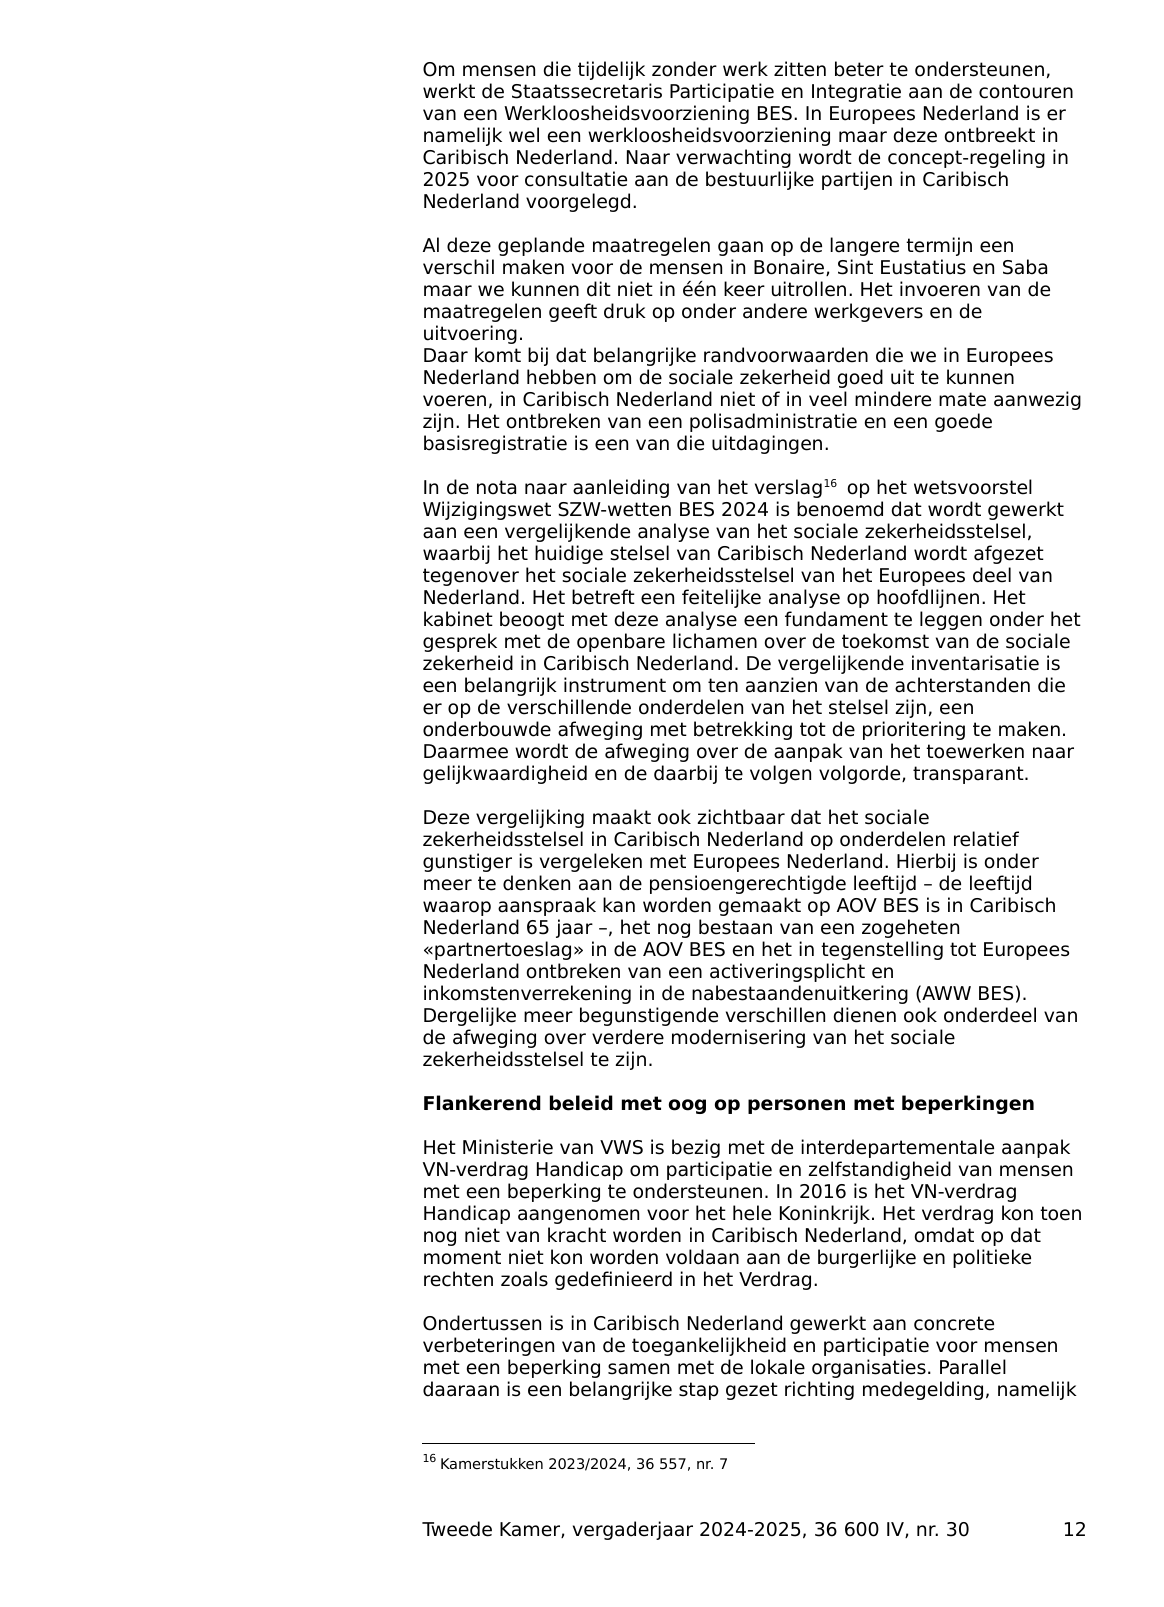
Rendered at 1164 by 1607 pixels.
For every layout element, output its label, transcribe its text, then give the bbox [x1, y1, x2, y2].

text Ondertussen is in Caribisch Nederland gewerkt aan concrete verbeteringen van de toegankelijkheid en participatie voor mensen met een beperking samen met de lokale organisaties. Parallel daaraan is een belangrijke stap gezet richting medegelding, namelijk [422, 1313, 1087, 1401]
text Al deze geplande maatregelen gaan op de langere termijn een verschil maken voor de mensen in Bonaire, Sint Eustatius en Saba maar we kunnen dit niet in één keer uitrollen. Het invoeren van de maatregelen geeft druk op onder andere werkgevers en de uitvoering. [422, 235, 1087, 345]
text Daar komt bij dat belangrijke randvoorwaarden die we in Europees Nederland hebben om de sociale zekerheid goed uit te kunnen voeren, in Caribisch Nederland niet of in veel mindere mate aanwezig zijn. Het ontbreken van een polisadministratie en een goede basisregistratie is een van die uitdagingen. [422, 345, 1087, 455]
text In de nota naar aanleiding van het verslag op het wetsvoorstel Wijzigingswet SZW-wetten BES 2024 is benoemd dat wordt gewerkt aan een vergelijkende analyse van het sociale zekerheidsstelsel, waarbij het huidige stelsel van Caribisch Nederland wordt afgezet tegenover het sociale zekerheidsstelsel van het Europees deel van Nederland. Het betreft een feitelijke analyse op hoofdlijnen. Het kabinet beoogt met deze analyse een fundament te leggen onder het gesprek met de openbare lichamen over de toekomst van de sociale zekerheid in Caribisch Nederland. De vergelijkende inventarisatie is een belangrijk instrument om ten aanzien van de achterstanden die er op de verschillende onderdelen van het stelsel zijn, een onderbouwde afweging met betrekking tot de prioritering te maken. Daarmee wordt de afweging over de aanpak van het toewerken naar gelijkwaardigheid en de daarbij te volgen volgorde, transparant. [422, 477, 1087, 785]
subtitle Flankerend beleid met oog op personen met beperkingen [422, 1093, 1087, 1115]
text Om mensen die tijdelijk zonder werk zitten beter te ondersteunen, werkt de Staatssecretaris Participatie en Integratie aan de contouren van een Werkloosheidsvoorziening BES. In Europees Nederland is er namelijk wel een werkloosheidsvoorziening maar deze ontbreekt in Caribisch Nederland. Naar verwachting wordt de concept-regeling in 2025 voor consultatie aan de bestuurlijke partijen in Caribisch Nederland voorgelegd. [422, 59, 1087, 213]
text Deze vergelijking maakt ook zichtbaar dat het sociale zekerheidsstelsel in Caribisch Nederland op onderdelen relatief gunstiger is vergeleken met Europees Nederland. Hierbij is onder meer te denken aan de pensioengerechtigde leeftijd – de leeftijd waarop aanspraak kan worden gemaakt op AOV BES is in Caribisch Nederland 65 jaar –, het nog bestaan van een zogeheten «partnertoeslag» in de AOV BES en het in tegenstelling tot Europees Nederland ontbreken van een activeringsplicht en inkomstenverrekening in de nabestaandenuitkering (AWW BES). Dergelijke meer begunstigende verschillen dienen ook onderdeel van de afweging over verdere modernisering van het sociale zekerheidsstelsel te zijn. [422, 807, 1087, 1071]
text Kamerstukken 2023/2024, 36 557, nr. 7 [422, 1452, 1087, 1474]
text Het Ministerie van VWS is bezig met de interdepartementale aanpak VN-verdrag Handicap om participatie en zelfstandigheid van mensen met een beperking te ondersteunen. In 2016 is het VN-verdrag Handicap aangenomen voor het hele Koninkrijk. Het verdrag kon toen nog niet van kracht worden in Caribisch Nederland, omdat op dat moment niet kon worden voldaan aan de burgerlijke en politieke rechten zoals gedefinieerd in het Verdrag. [422, 1137, 1087, 1291]
